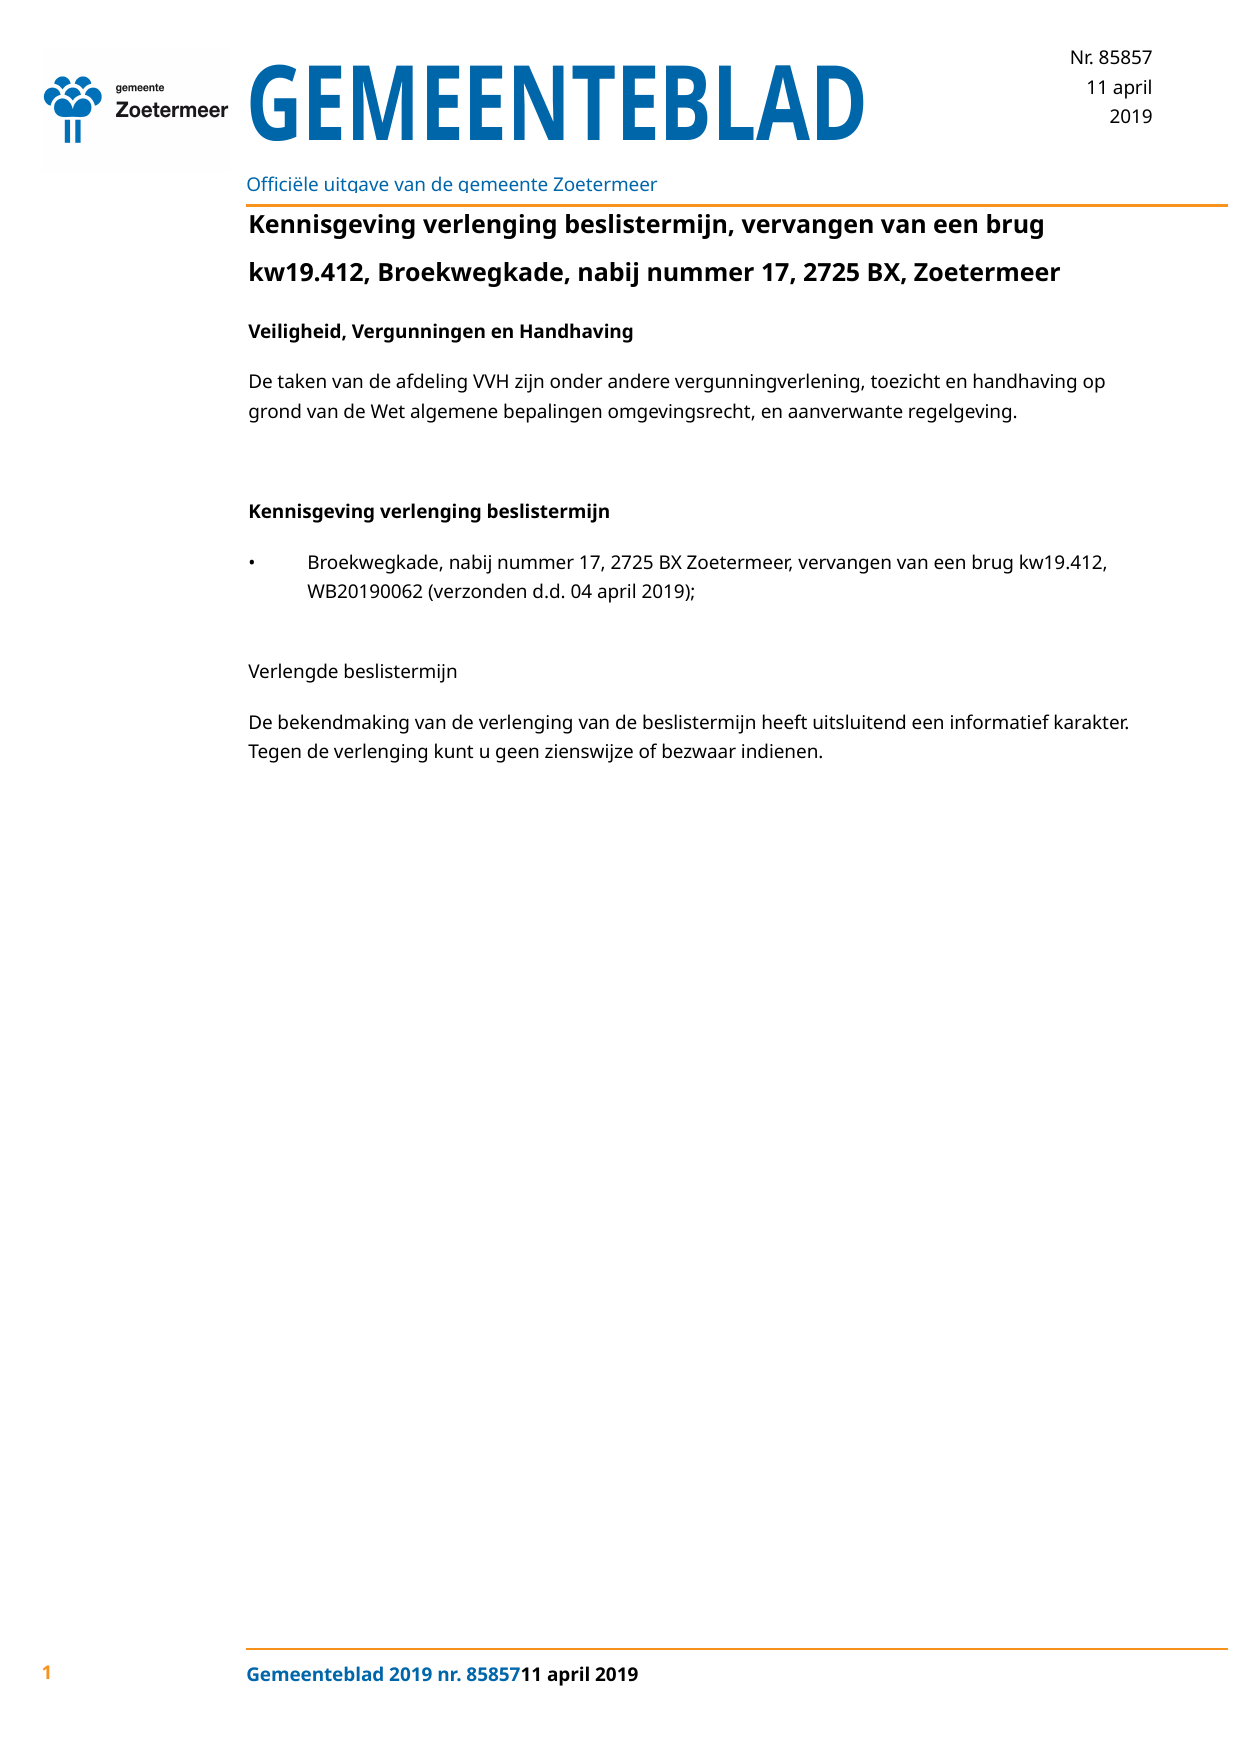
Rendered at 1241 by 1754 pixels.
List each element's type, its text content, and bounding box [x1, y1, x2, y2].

text Veiligheid, Vergunningen en Handhaving [248, 318, 1152, 344]
text De bekendmaking van de verlenging van de beslistermijn heeft uitsluitend een informatief karakter. Tegen de verlenging kunt u geen zienswijze of bezwaar indienen. [248, 709, 1152, 764]
list Broekwegkade, nabij nummer 17, 2725 BX Zoetermeer, vervangen van een brug kw19.412, WB20190062 (verzonden d.d. 04 april 2019); [248, 549, 1152, 604]
text De taken van de afdeling VVH zijn onder andere vergunningverlening, toezicht en handhaving op grond van de Wet algemene bepalingen omgevingsrecht, en aanverwante regelgeving. [248, 368, 1152, 424]
picture [41, 47, 231, 172]
text Kennisgeving verlenging beslistermijn [248, 499, 1152, 524]
text Verlengde beslistermijn [248, 659, 1152, 684]
text Kennisgeving verlenging beslistermijn, vervangen van een brug kw19.412, Broekwegkade, nabij nummer 17, 2725 BX, Zoetermeer [248, 207, 1152, 288]
